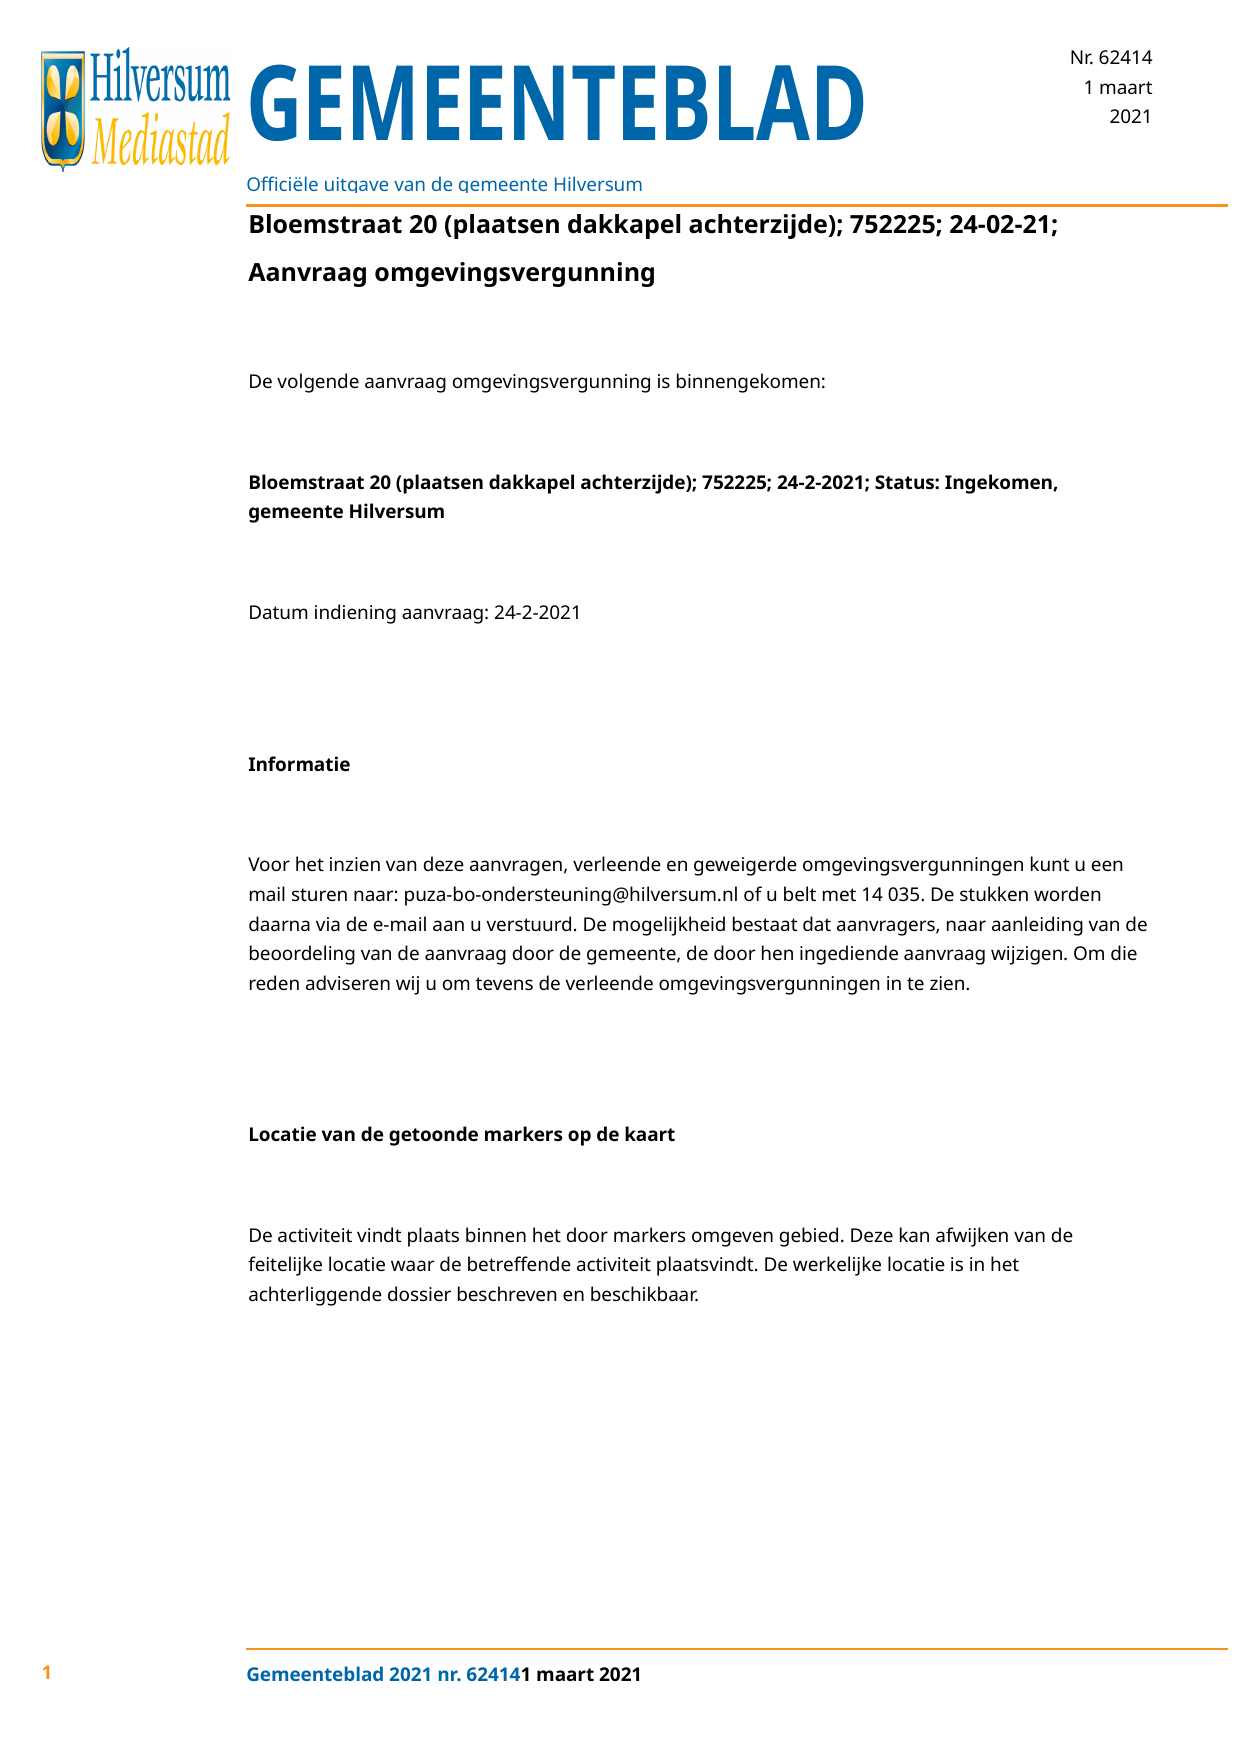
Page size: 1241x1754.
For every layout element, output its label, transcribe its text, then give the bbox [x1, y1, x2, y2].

picture [41, 47, 231, 172]
text Bloemstraat 20 (plaatsen dakkapel achterzijde); 752225; 24-2-2021; Status: Ingekomen, gemeente Hilversum [248, 469, 1152, 524]
text De volgende aanvraag omgevingsvergunning is binnengekomen: [248, 368, 1152, 394]
text Voor het inzien van deze aanvragen, verleende en geweigerde omgevingsvergunningen kunt u een mail sturen naar: puza-bo-ondersteuning@hilversum.nl of u belt met 14 035. De stukken worden daarna via de e-mail aan u verstuurd. De mogelijkheid bestaat dat aanvragers, naar aanleiding van de beoordeling van de aanvraag door de gemeente, de door hen ingediende aanvraag wijzigen. Om die reden adviseren wij u om tevens de verleende omgevingsvergunningen in te zien. [248, 852, 1152, 996]
text Informatie [248, 751, 1152, 777]
text Datum indiening aanvraag: 24-2-2021 [248, 599, 1152, 625]
text Locatie van de getoonde markers op de kaart [248, 1121, 1152, 1147]
text Bloemstraat 20 (plaatsen dakkapel achterzijde); 752225; 24-02-21; Aanvraag omgevingsvergunning [248, 207, 1152, 288]
text De activiteit vindt plaats binnen het door markers omgeven gebied. Deze kan afwijken van de feitelijke locatie waar de betreffende activiteit plaatsvindt. De werkelijke locatie is in het achterliggende dossier beschreven en beschikbaar. [248, 1222, 1152, 1307]
